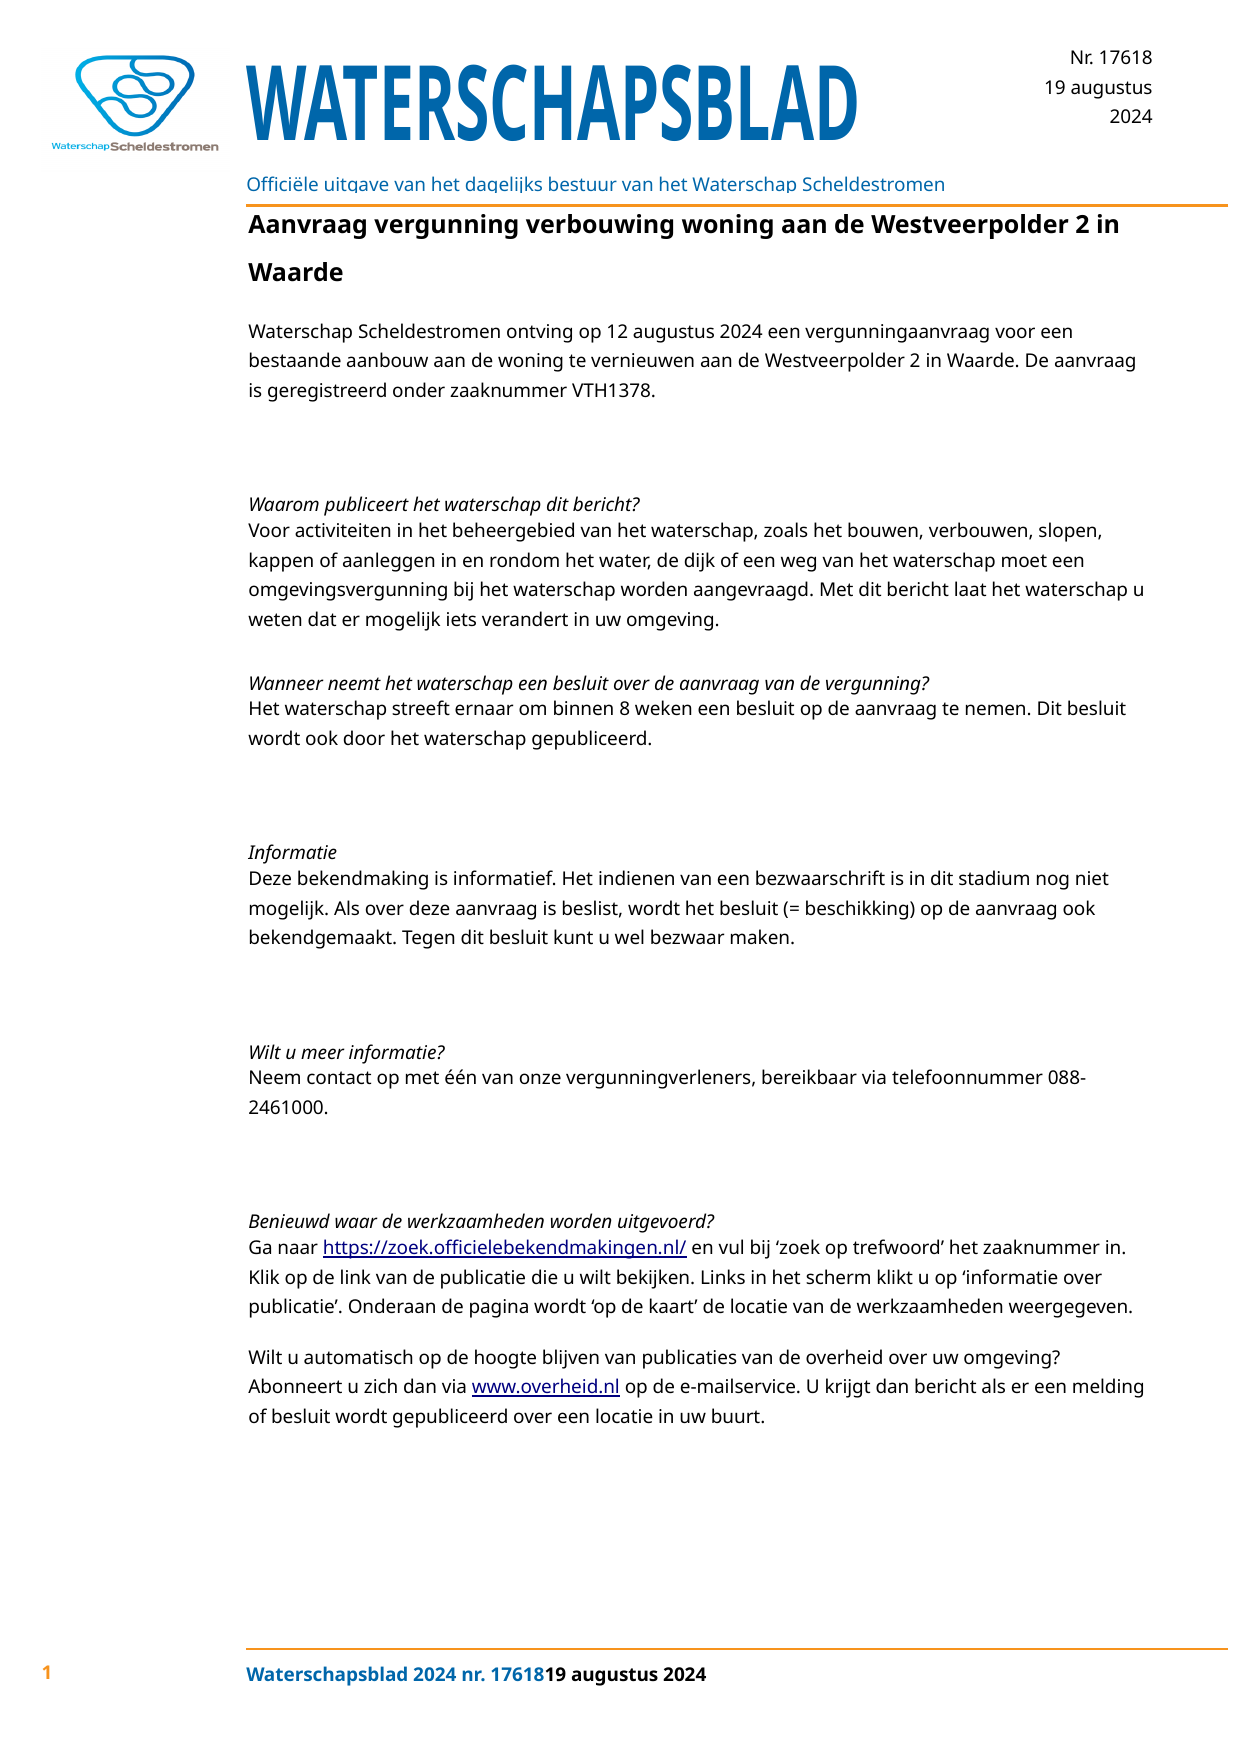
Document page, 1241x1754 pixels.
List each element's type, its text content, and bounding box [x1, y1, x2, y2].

text Het waterschap streeft ernaar om binnen 8 weken een besluit op de aanvraag te nemen. Dit besluit wordt ook door het waterschap gepubliceerd. [248, 696, 1152, 751]
text Wanneer neemt het waterschap een besluit over de aanvraag van de vergunning? [248, 670, 1152, 696]
text Deze bekendmaking is informatief. Het indienen van een bezwaarschrift is in dit stadium nog niet mogelijk. Als over deze aanvraag is beslist, wordt het besluit (= beschikking) op de aanvraag ook bekendgemaakt. Tegen dit besluit kunt u wel bezwaar maken. [248, 865, 1152, 950]
text Aanvraag vergunning verbouwing woning aan de Westveerpolder 2 in Waarde [248, 207, 1152, 288]
text Neem contact op met één van onze vergunningverleners, bereikbaar via telefoonnummer 088-2461000. [248, 1064, 1152, 1120]
picture [41, 47, 231, 172]
text Informatie [248, 839, 1152, 865]
text Waterschap Scheldestromen ontving op 12 augustus 2024 een vergunningaanvraag voor een bestaande aanbouw aan de woning te vernieuwen aan de Westveerpolder 2 in Waarde. De aanvraag is geregistreerd onder zaaknummer VTH1378. [248, 318, 1152, 403]
text Voor activiteiten in het beheergebied van het waterschap, zoals het bouwen, verbouwen, slopen, kappen of aanleggen in en rondom het water, de dijk of een weg van het waterschap moet een omgevingsvergunning bij het waterschap worden aangevraagd. Met dit bericht laat het waterschap u weten dat er mogelijk iets verandert in uw omgeving. [248, 517, 1152, 632]
text Ga naar https://zoek.officielebekendmakingen.nl/ en vul bij ‘zoek op trefwoord’ het zaaknummer in. Klik op de link van de publicatie die u wilt bekijken. Links in het scherm klikt u op ‘informatie over publicatie’. Onderaan de pagina wordt ‘op de kaart’ de locatie van de werkzaamheden weergegeven. [248, 1234, 1152, 1319]
text Waarom publiceert het waterschap dit bericht? [248, 491, 1152, 517]
text Benieuwd waar de werkzaamheden worden uitgevoerd? [248, 1208, 1152, 1234]
text Wilt u automatisch op de hoogte blijven van publicaties van de overheid over uw omgeving? Abonneert u zich dan via www.overheid.nl op de e-mailservice. U krijgt dan bericht als er een melding of besluit wordt gepubliceerd over een locatie in uw buurt. [248, 1344, 1152, 1429]
text Wilt u meer informatie? [248, 1039, 1152, 1064]
